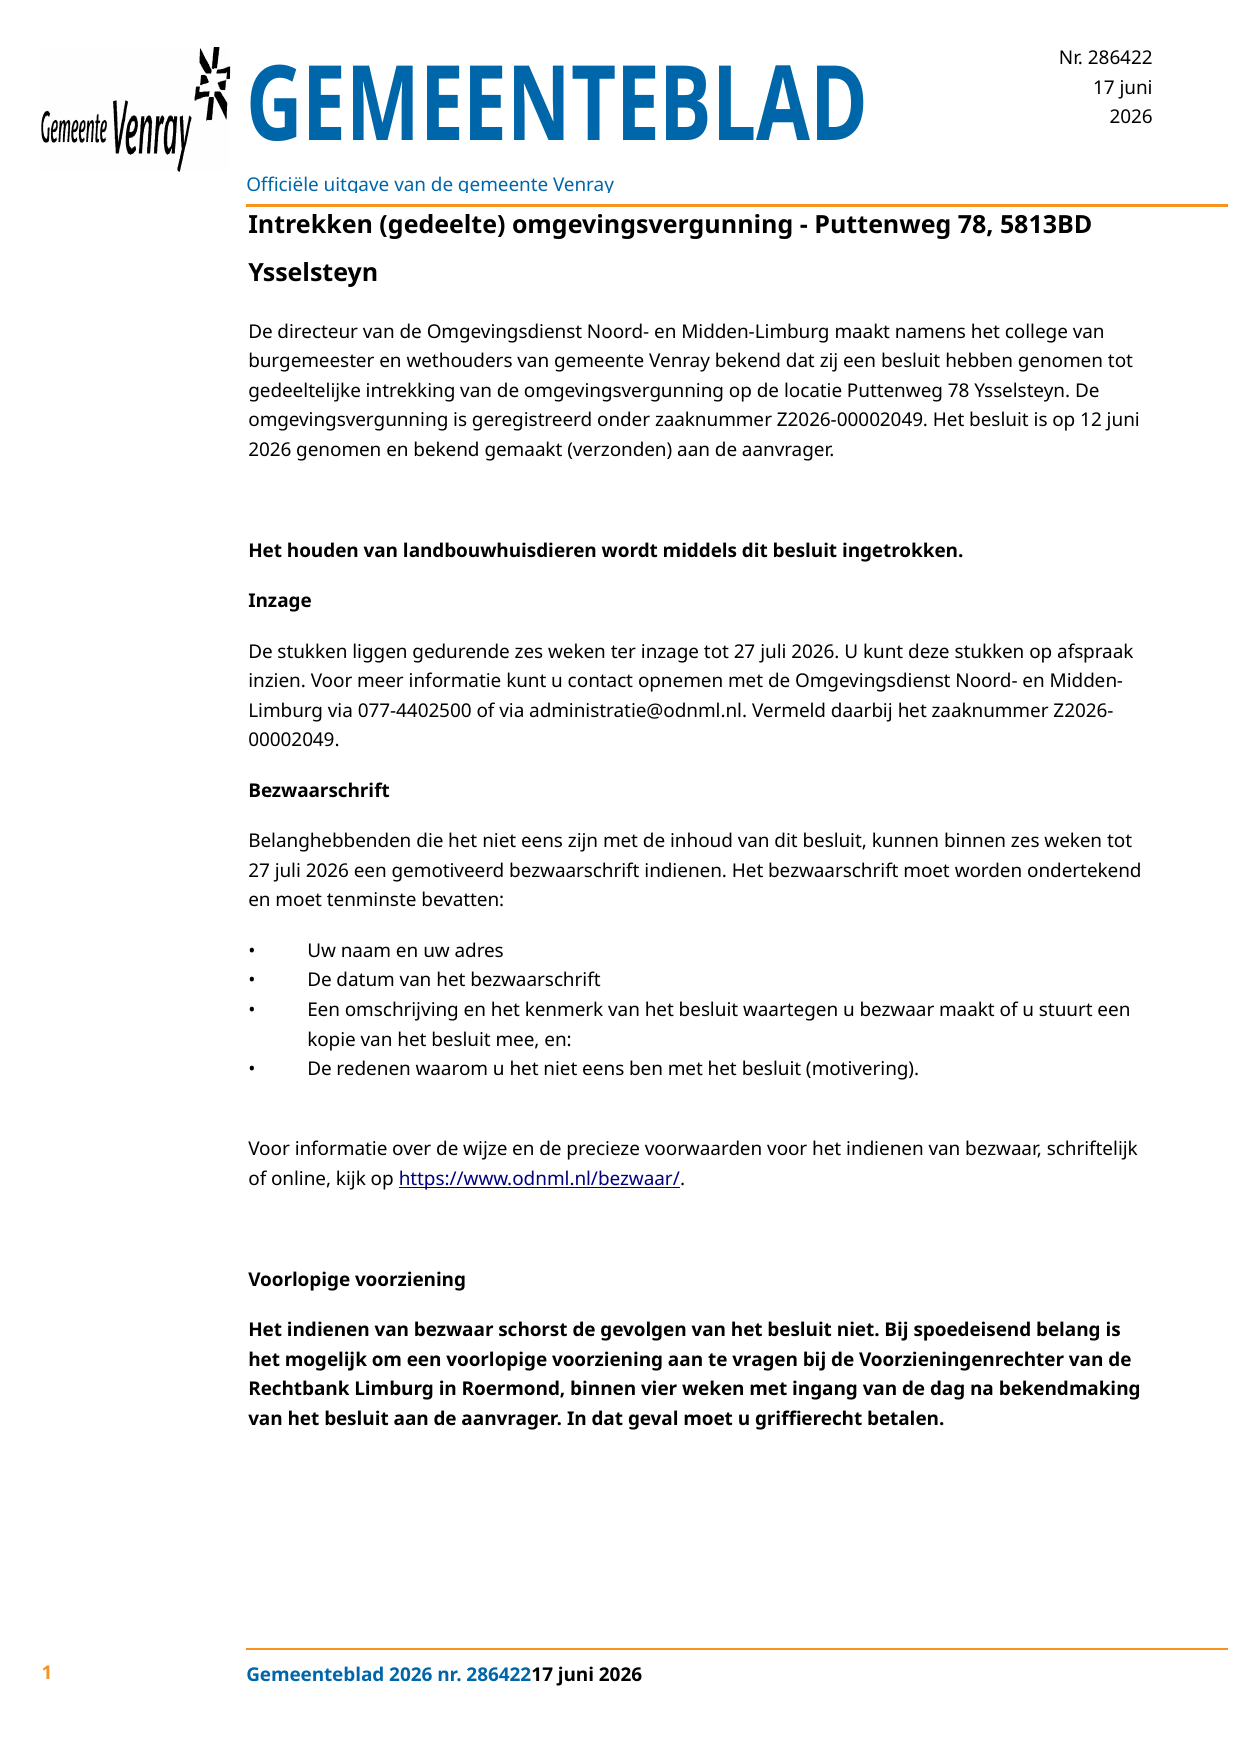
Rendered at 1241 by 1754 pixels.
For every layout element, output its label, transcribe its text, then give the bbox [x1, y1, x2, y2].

text Belanghebbenden die het niet eens zijn met de inhoud van dit besluit, kunnen binnen zes weken tot 27 juli 2026 een gemotiveerd bezwaarschrift indienen. Het bezwaarschrift moet worden ondertekend en moet tenminste bevatten: [248, 827, 1152, 912]
text Intrekken (gedeelte) omgevingsvergunning - Puttenweg 78, 5813BD Ysselsteyn [248, 207, 1152, 288]
list De datum van het bezwaarschrift [248, 967, 1152, 992]
text De stukken liggen gedurende zes weken ter inzage tot 27 juli 2026. U kunt deze stukken op afspraak inzien. Voor meer informatie kunt u contact opnemen met de Omgevingsdienst Noord- en Midden-Limburg via 077-4402500 of via administratie@odnml.nl. Vermeld daarbij het zaaknummer Z2026-00002049. [248, 638, 1152, 752]
text Inzage [248, 587, 1152, 613]
text Voor informatie over de wijze en de precieze voorwaarden voor het indienen van bezwaar, schriftelijk of online, kijk op https://www.odnml.nl/bezwaar/. [248, 1135, 1152, 1191]
text Het indienen van bezwaar schorst de gevolgen van het besluit niet. Bij spoedeisend belang is het mogelijk om een voorlopige voorziening aan te vragen bij de Voorzieningenrechter van de Rechtbank Limburg in Roermond, binnen vier weken met ingang van de dag na bekendmaking van het besluit aan de aanvrager. In dat geval moet u griffierecht betalen. [248, 1316, 1152, 1431]
text Het houden van landbouwhuisdieren wordt middels dit besluit ingetrokken. [248, 537, 1152, 563]
list Een omschrijving en het kenmerk van het besluit waartegen u bezwaar maakt of u stuurt een kopie van het besluit mee, en: [248, 996, 1152, 1052]
text De directeur van de Omgevingsdienst Noord- en Midden-Limburg maakt namens het college van burgemeester en wethouders van gemeente Venray bekend dat zij een besluit hebben genomen tot gedeeltelijke intrekking van de omgevingsvergunning op de locatie Puttenweg 78 Ysselsteyn. De omgevingsvergunning is geregistreerd onder zaaknummer Z2026-00002049. Het besluit is op 12 juni 2026 genomen en bekend gemaakt (verzonden) aan de aanvrager. [248, 318, 1152, 462]
list De redenen waarom u het niet eens ben met het besluit (motivering). [248, 1055, 1152, 1081]
text Voorlopige voorziening [248, 1266, 1152, 1292]
text Bezwaarschrift [248, 777, 1152, 803]
picture [41, 47, 231, 172]
list Uw naam en uw adres [248, 937, 1152, 963]
